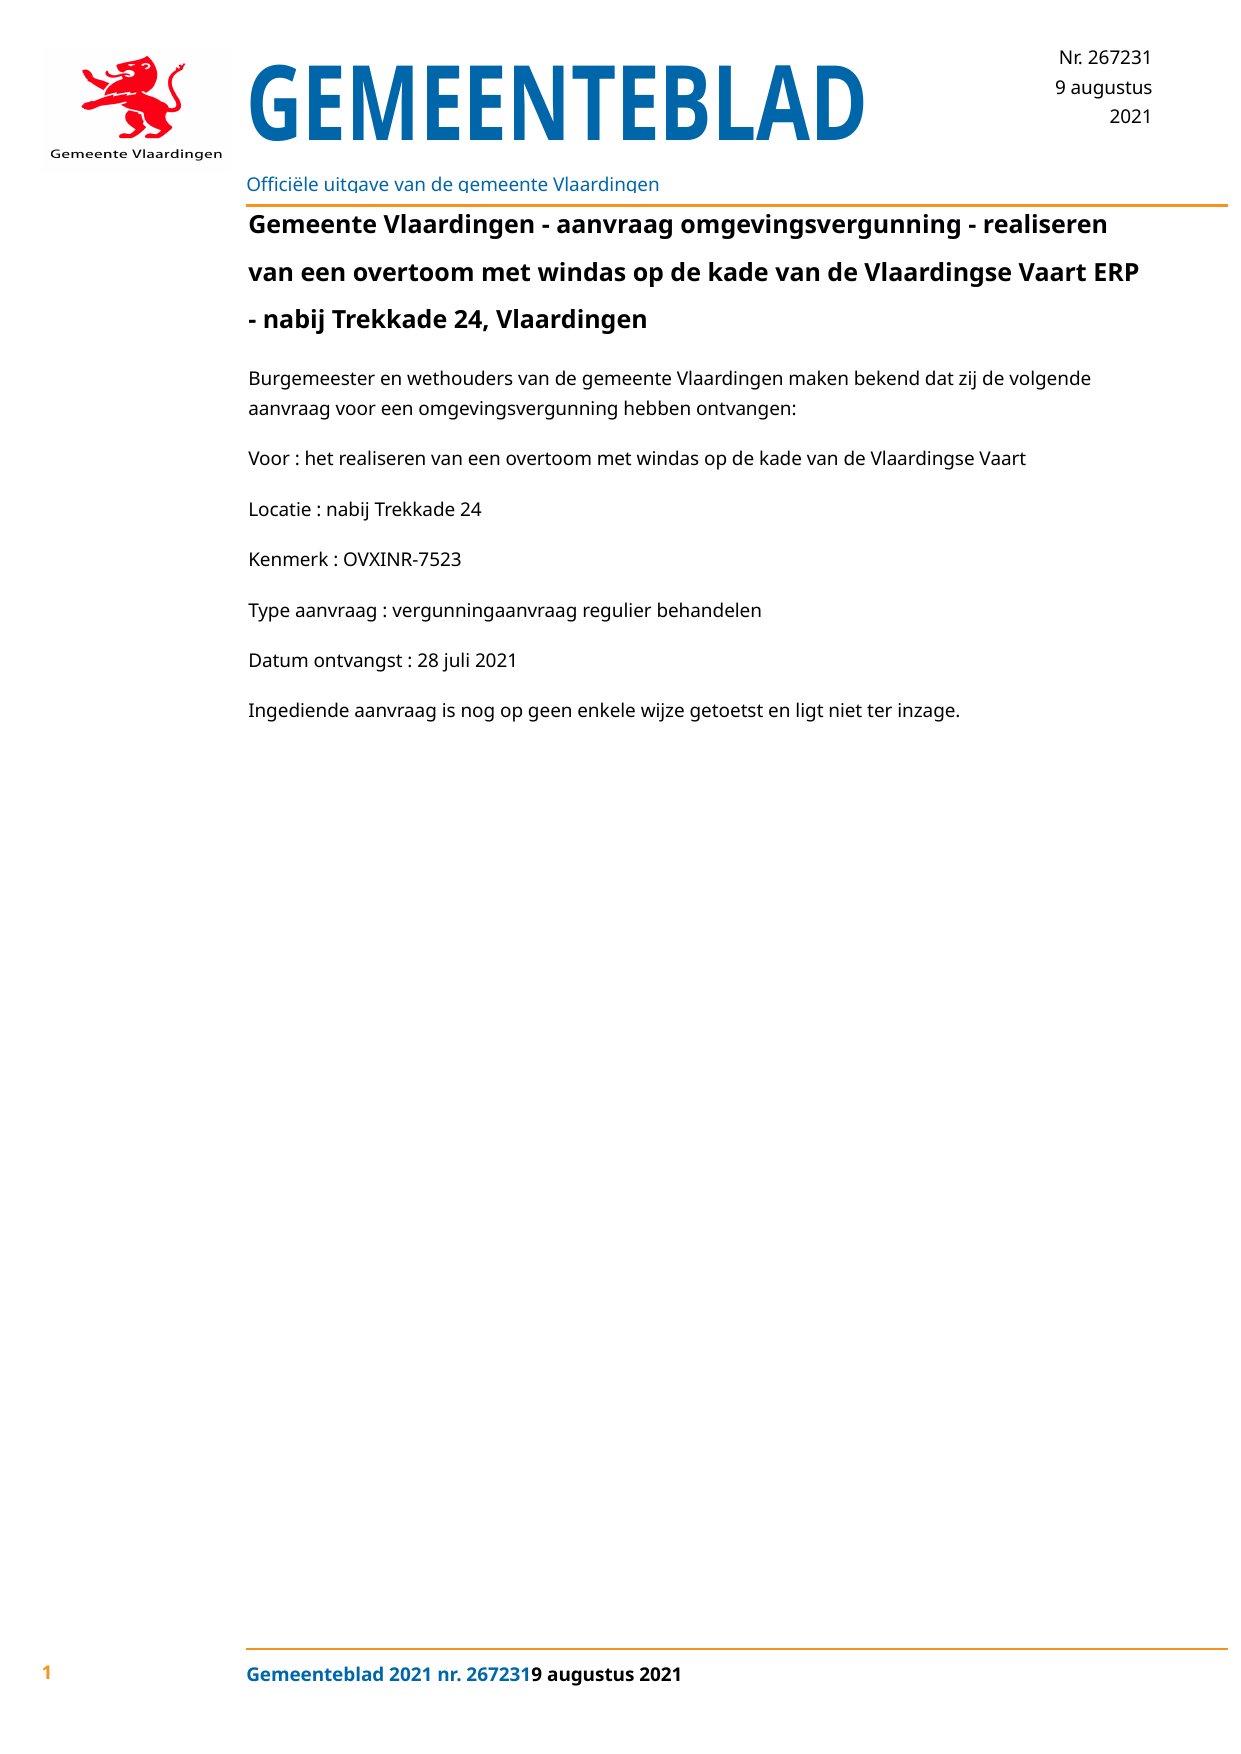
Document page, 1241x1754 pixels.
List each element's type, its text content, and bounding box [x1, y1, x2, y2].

text Ingediende aanvraag is nog op geen enkele wijze getoetst en ligt niet ter inzage. [248, 698, 1152, 723]
text Burgemeester en wethouders van de gemeente Vlaardingen maken bekend dat zij de volgende aanvraag voor een omgevingsvergunning hebben ontvangen: [248, 366, 1152, 421]
text Voor : het realiseren van een overtoom met windas op de kade van de Vlaardingse Vaart [248, 446, 1152, 471]
text Type aanvraag : vergunningaanvraag regulier behandelen [248, 597, 1152, 622]
picture [41, 47, 231, 172]
text Gemeente Vlaardingen - aanvraag omgevingsvergunning - realiseren van een overtoom met windas op de kade van de Vlaardingse Vaart ERP - nabij Trekkade 24, Vlaardingen [248, 207, 1152, 336]
text Kenmerk : OVXINR-7523 [248, 546, 1152, 572]
text Locatie : nabij Trekkade 24 [248, 496, 1152, 522]
text Datum ontvangst : 28 juli 2021 [248, 647, 1152, 673]
